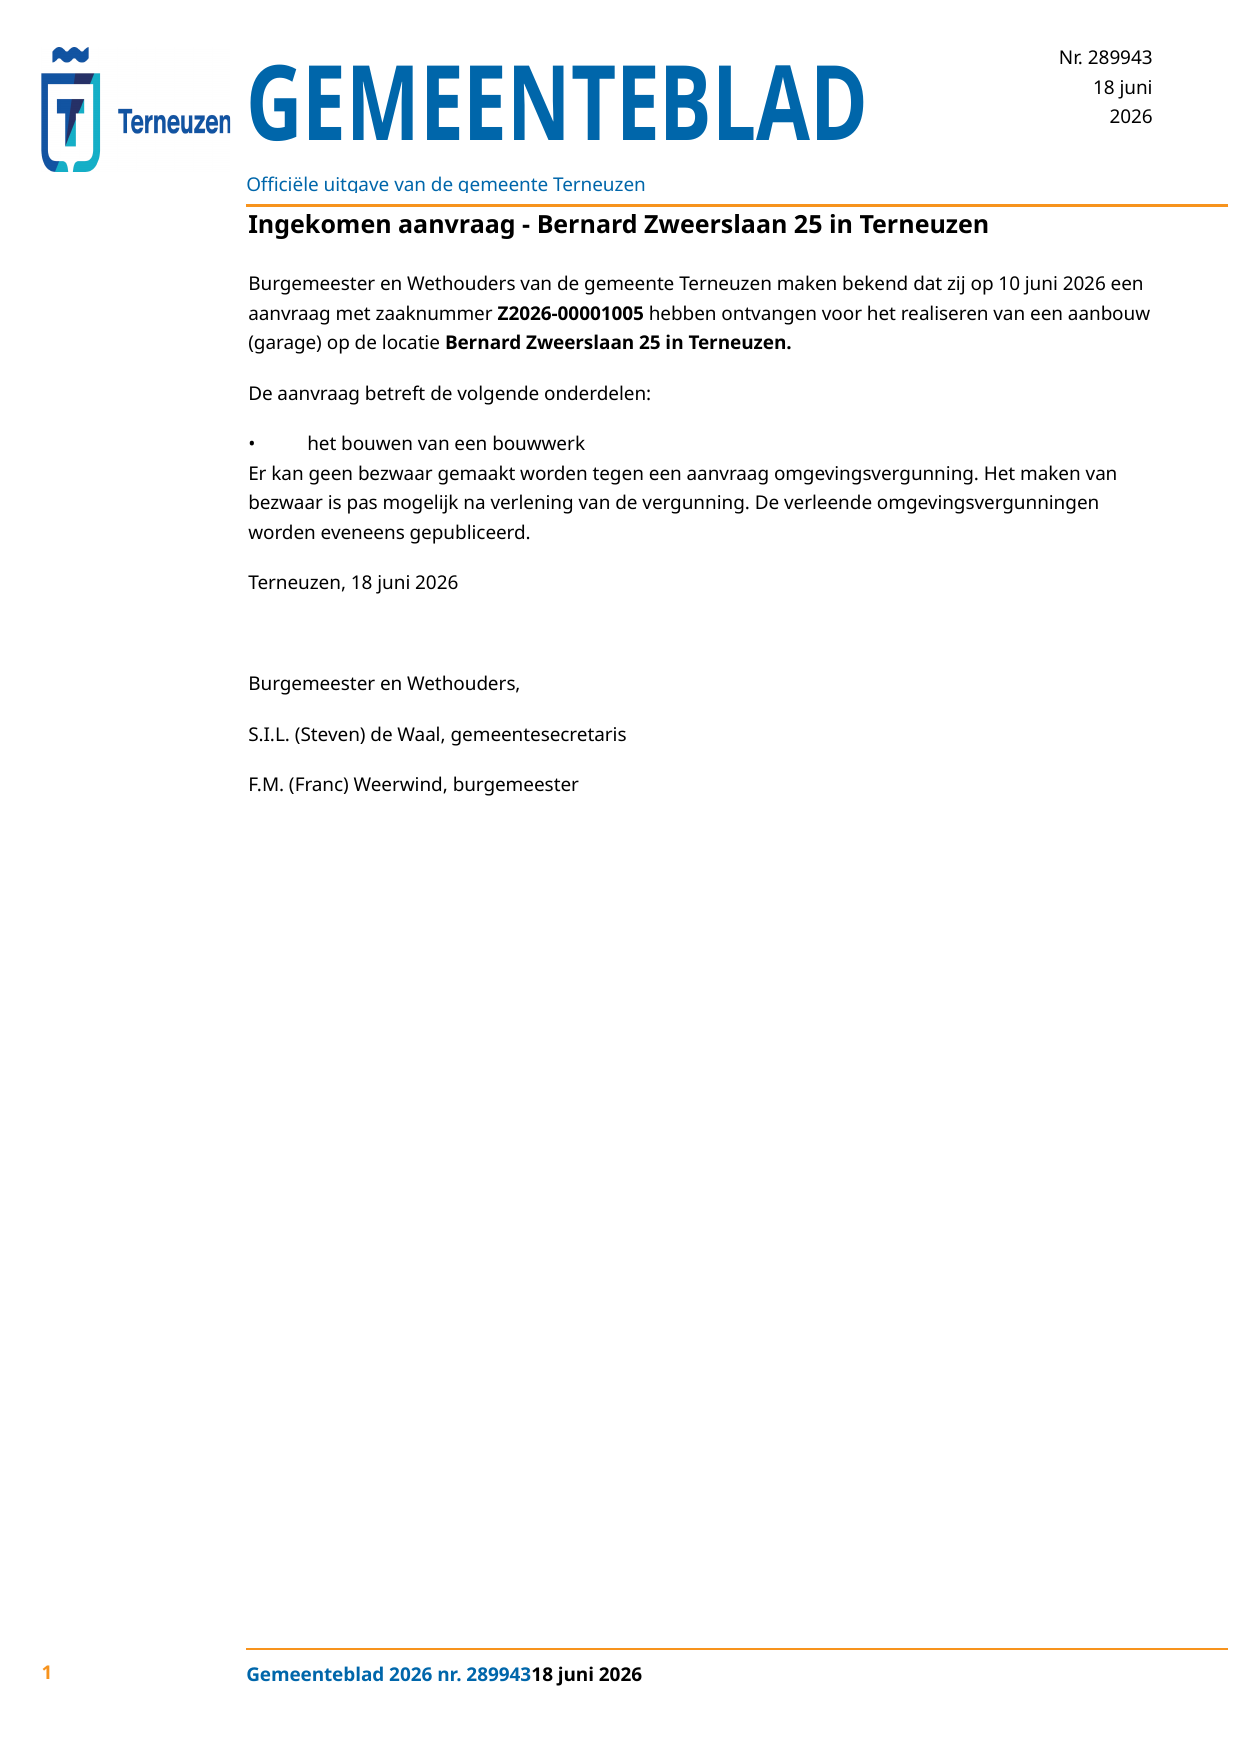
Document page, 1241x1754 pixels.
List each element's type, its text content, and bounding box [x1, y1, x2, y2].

text Terneuzen, 18 juni 2026 [248, 569, 1152, 595]
picture [41, 47, 231, 172]
text Ingekomen aanvraag - Bernard Zweerslaan 25 in Terneuzen [248, 207, 1152, 241]
text De aanvraag betreft de volgende onderdelen: [248, 380, 1152, 406]
text S.I.L. (Steven) de Waal, gemeentesecretaris [248, 721, 1152, 746]
list het bouwen van een bouwwerk [248, 430, 1152, 456]
text Burgemeester en Wethouders van de gemeente Terneuzen maken bekend dat zij op 10 juni 2026 een aanvraag met zaaknummer Z2026-00001005 hebben ontvangen voor het realiseren van een aanbouw (garage) op de locatie Bernard Zweerslaan 25 in Terneuzen. [248, 270, 1152, 355]
text Burgemeester en Wethouders, [248, 670, 1152, 696]
text F.M. (Franc) Weerwind, burgemeester [248, 771, 1152, 797]
text Er kan geen bezwaar gemaakt worden tegen een aanvraag omgevingsvergunning. Het maken van bezwaar is pas mogelijk na verlening van de vergunning. De verleende omgevingsvergunningen worden eveneens gepubliceerd. [248, 460, 1152, 545]
